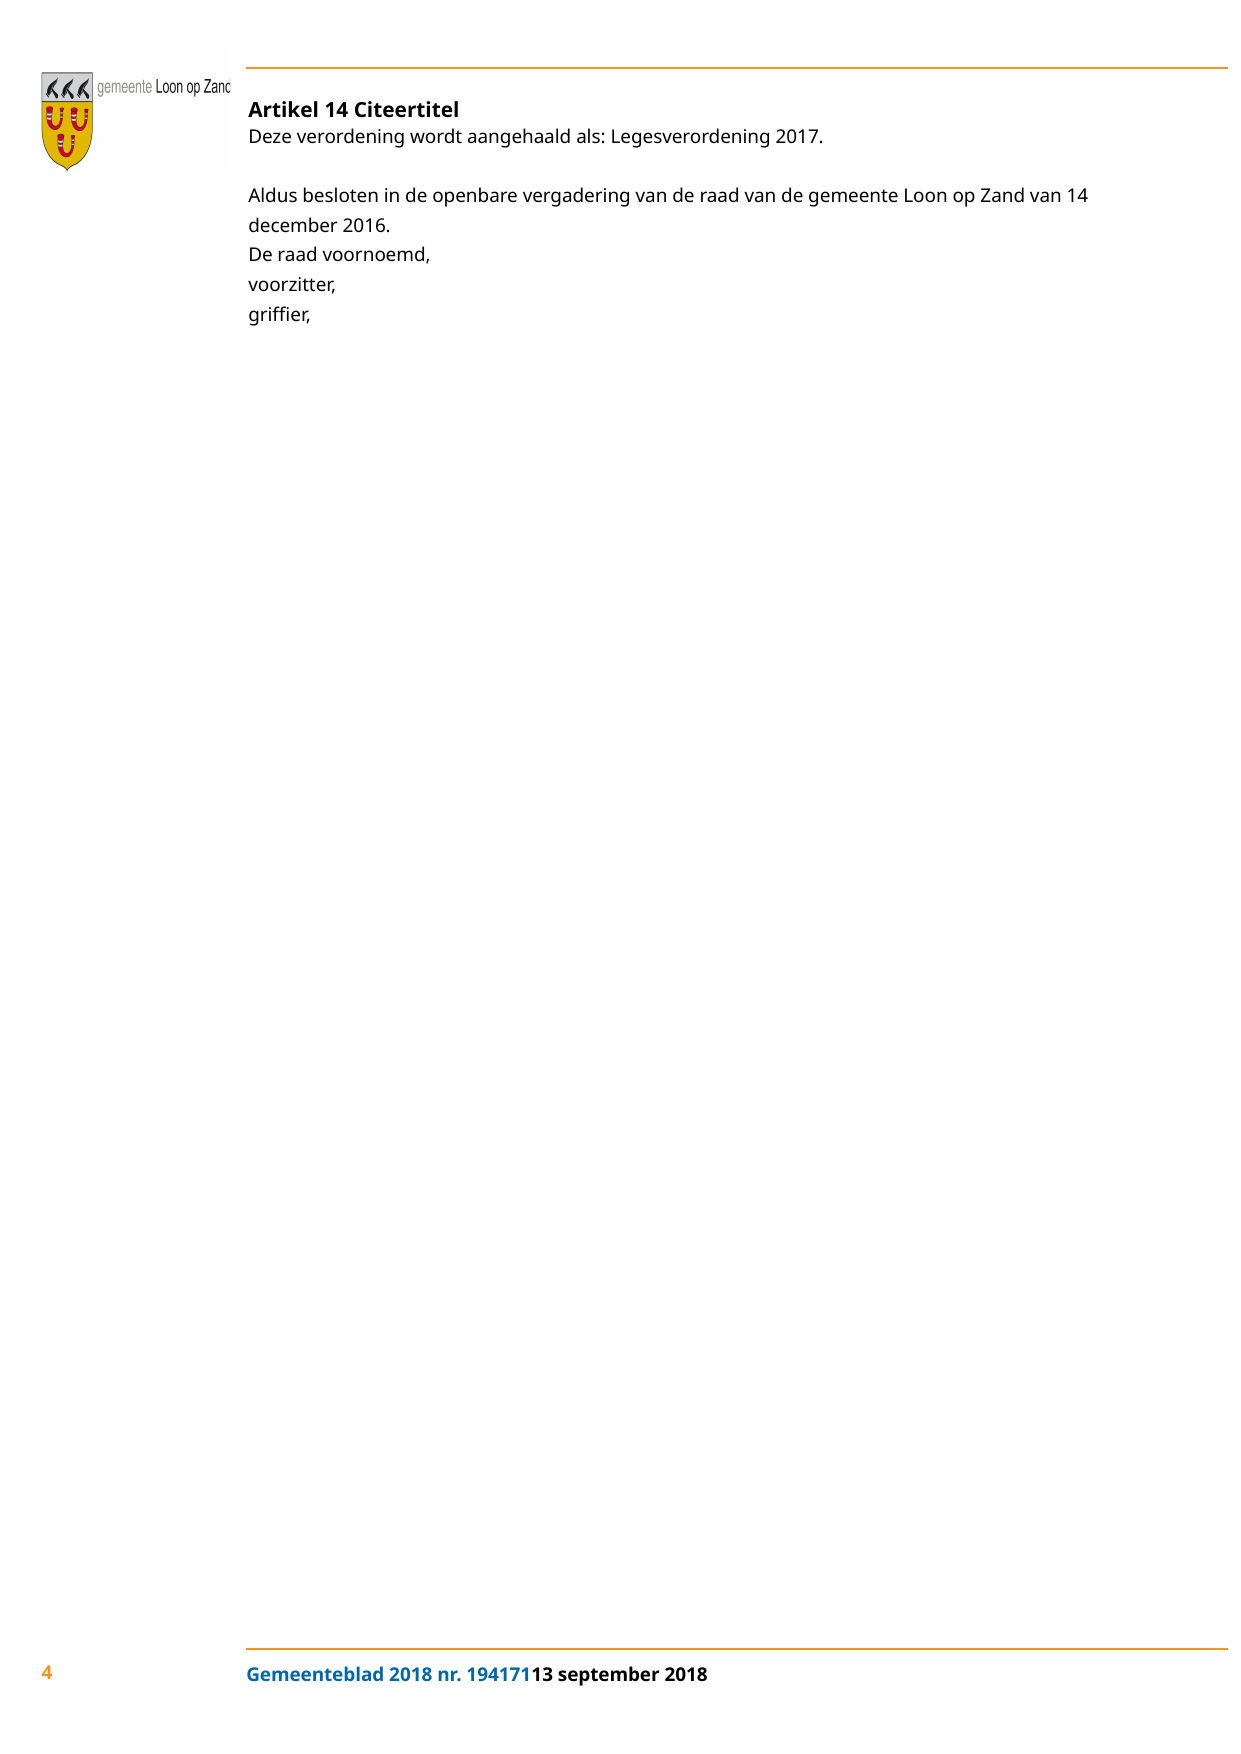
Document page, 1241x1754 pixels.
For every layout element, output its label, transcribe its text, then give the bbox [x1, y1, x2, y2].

text Deze verordening wordt aangehaald als: Legesverordening 2017. [248, 123, 1152, 149]
text Aldus besloten in de openbare vergadering van de raad van de gemeente Loon op Zand van 14 december 2016. [248, 182, 1152, 238]
text Artikel 14 Citeertitel [248, 95, 1152, 123]
text voorzitter, [248, 271, 1152, 297]
text griffier, [248, 301, 1152, 326]
picture [41, 47, 231, 172]
text De raad voornoemd, [248, 242, 1152, 267]
